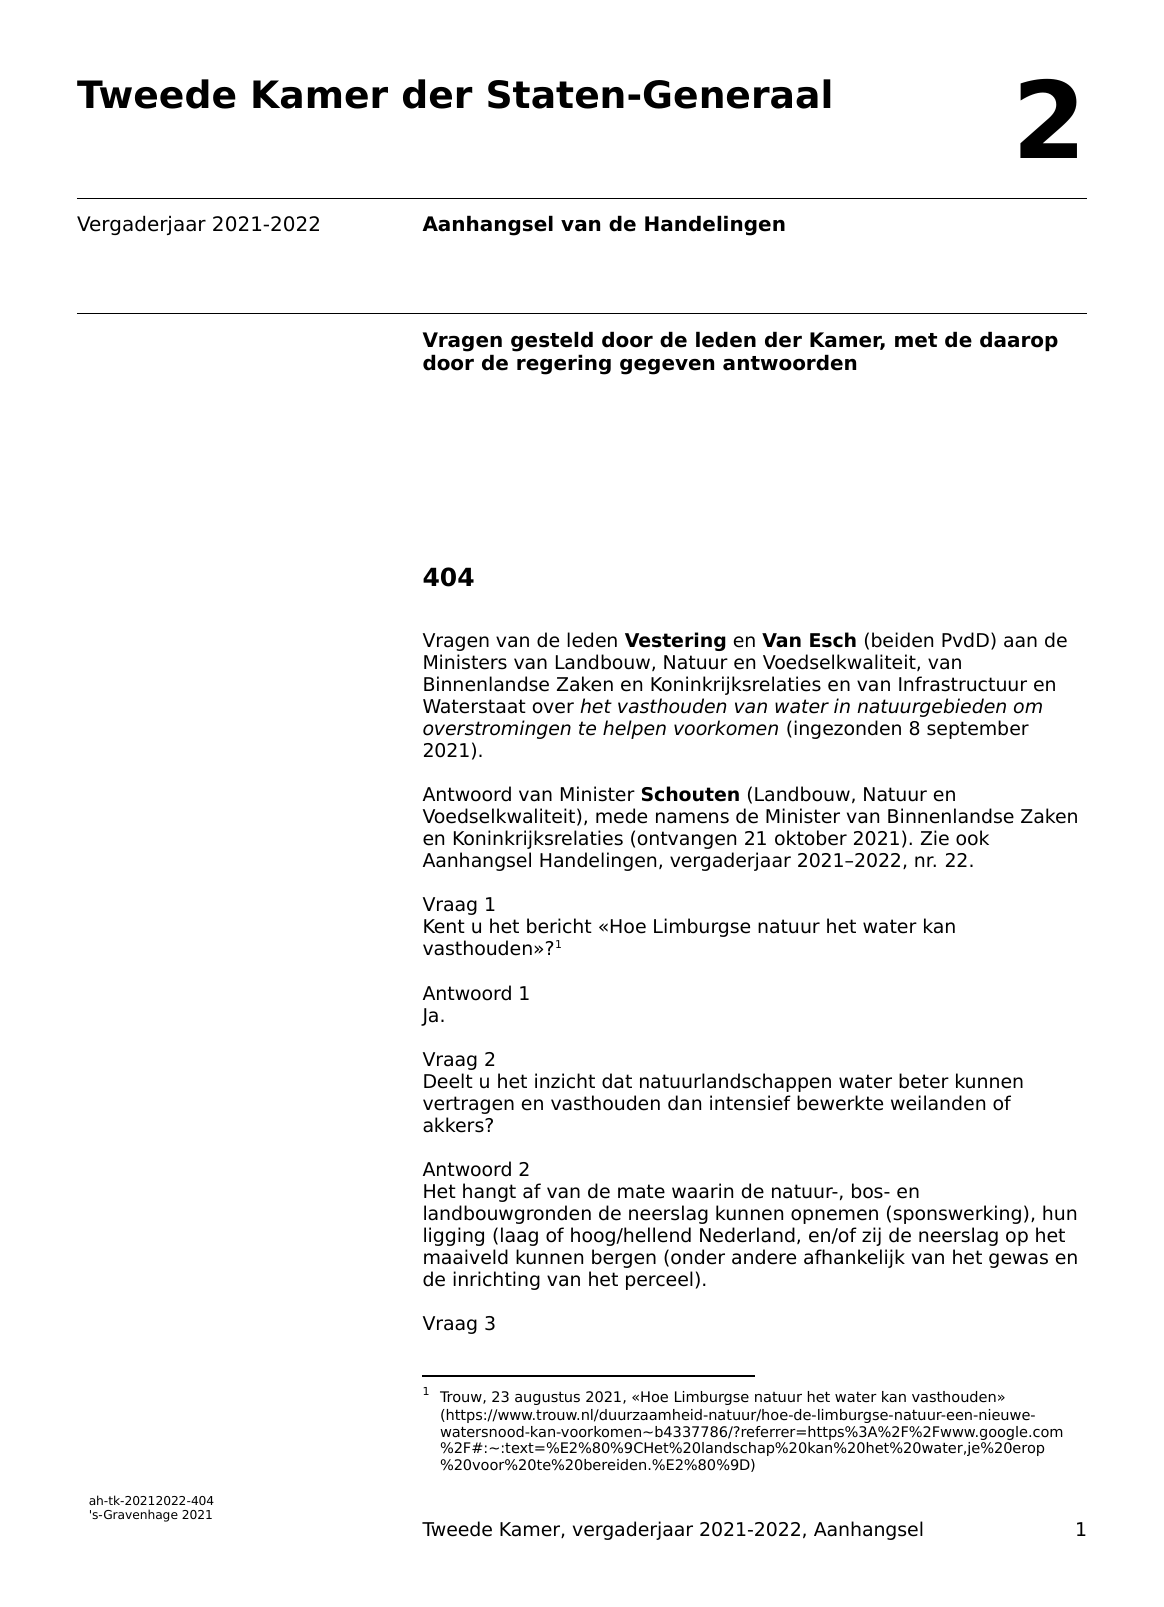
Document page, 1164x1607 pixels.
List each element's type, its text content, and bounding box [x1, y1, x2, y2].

text 404 [422, 563, 1087, 592]
text Vragen van de leden Vestering en Van Esch (beiden PvdD) aan de Ministers van Landbouw, Natuur en Voedselkwaliteit, van Binnenlandse Zaken en Koninkrijksrelaties en van Infrastructuur en Waterstaat over het vasthouden van water in natuurgebieden om overstromingen te helpen voorkomen (ingezonden 8 september 2021). [422, 630, 1087, 762]
text ah-tk-20212022-404 [88, 1494, 323, 1508]
table_header Tweede Kamer der Staten-Generaal [77, 59, 886, 198]
text Antwoord van Minister Schouten (Landbouw, Natuur en Voedselkwaliteit), mede namens de Minister van Binnenlandse Zaken en Koninkrijksrelaties (ontvangen 21 oktober 2021). Zie ook Aanhangsel Handelingen, vergaderjaar 2021–2022, nr. 22. [422, 784, 1087, 872]
text Ja. [422, 1004, 1087, 1026]
text Trouw, 23 augustus 2021, «Hoe Limburgse natuur het water kan vasthouden» (https://www.trouw.nl/duurzaamheid-natuur/hoe-de-limburgse-natuur-een-nieuwe-watersnood-kan-voorkomen~b4337786/?referrer=https%3A%2F%2Fwww.google.com%2F#:~:text=%E2%80%9CHet%20landschap%20kan%20het%20water,je%20erop%20voor%20te%20bereiden.%E2%80%9D) [422, 1385, 1087, 1474]
text Vraag 2 [422, 1049, 1087, 1071]
text 's-Gravenhage 2021 [88, 1508, 323, 1522]
text Vraag 3 [422, 1313, 1087, 1335]
text Antwoord 2 [422, 1159, 1087, 1181]
text Deelt u het inzicht dat natuurlandschappen water beter kunnen vertragen en vasthouden dan intensief bewerkte weilanden of akkers? [422, 1071, 1087, 1137]
table_header 2 [886, 59, 1087, 198]
text Vraag 1 [422, 894, 1087, 916]
table_cell Vragen gesteld door de leden der Kamer, met de daarop door de regering gegeven antwoorden [422, 314, 1087, 375]
text Kent u het bericht «Hoe Limburgse natuur het water kan vasthouden»? [422, 916, 1087, 960]
table_cell Aanhangsel van de Handelingen [422, 199, 1087, 313]
table_cell [77, 314, 422, 375]
table_cell Vergaderjaar 2021-2022 [77, 199, 422, 313]
text Het hangt af van de mate waarin de natuur-, bos- en landbouwgronden de neerslag kunnen opnemen (sponswerking), hun ligging (laag of hoog/hellend Nederland, en/of zij de neerslag op het maaiveld kunnen bergen (onder andere afhankelijk van het gewas en de inrichting van het perceel). [422, 1181, 1087, 1291]
text Antwoord 1 [422, 982, 1087, 1004]
